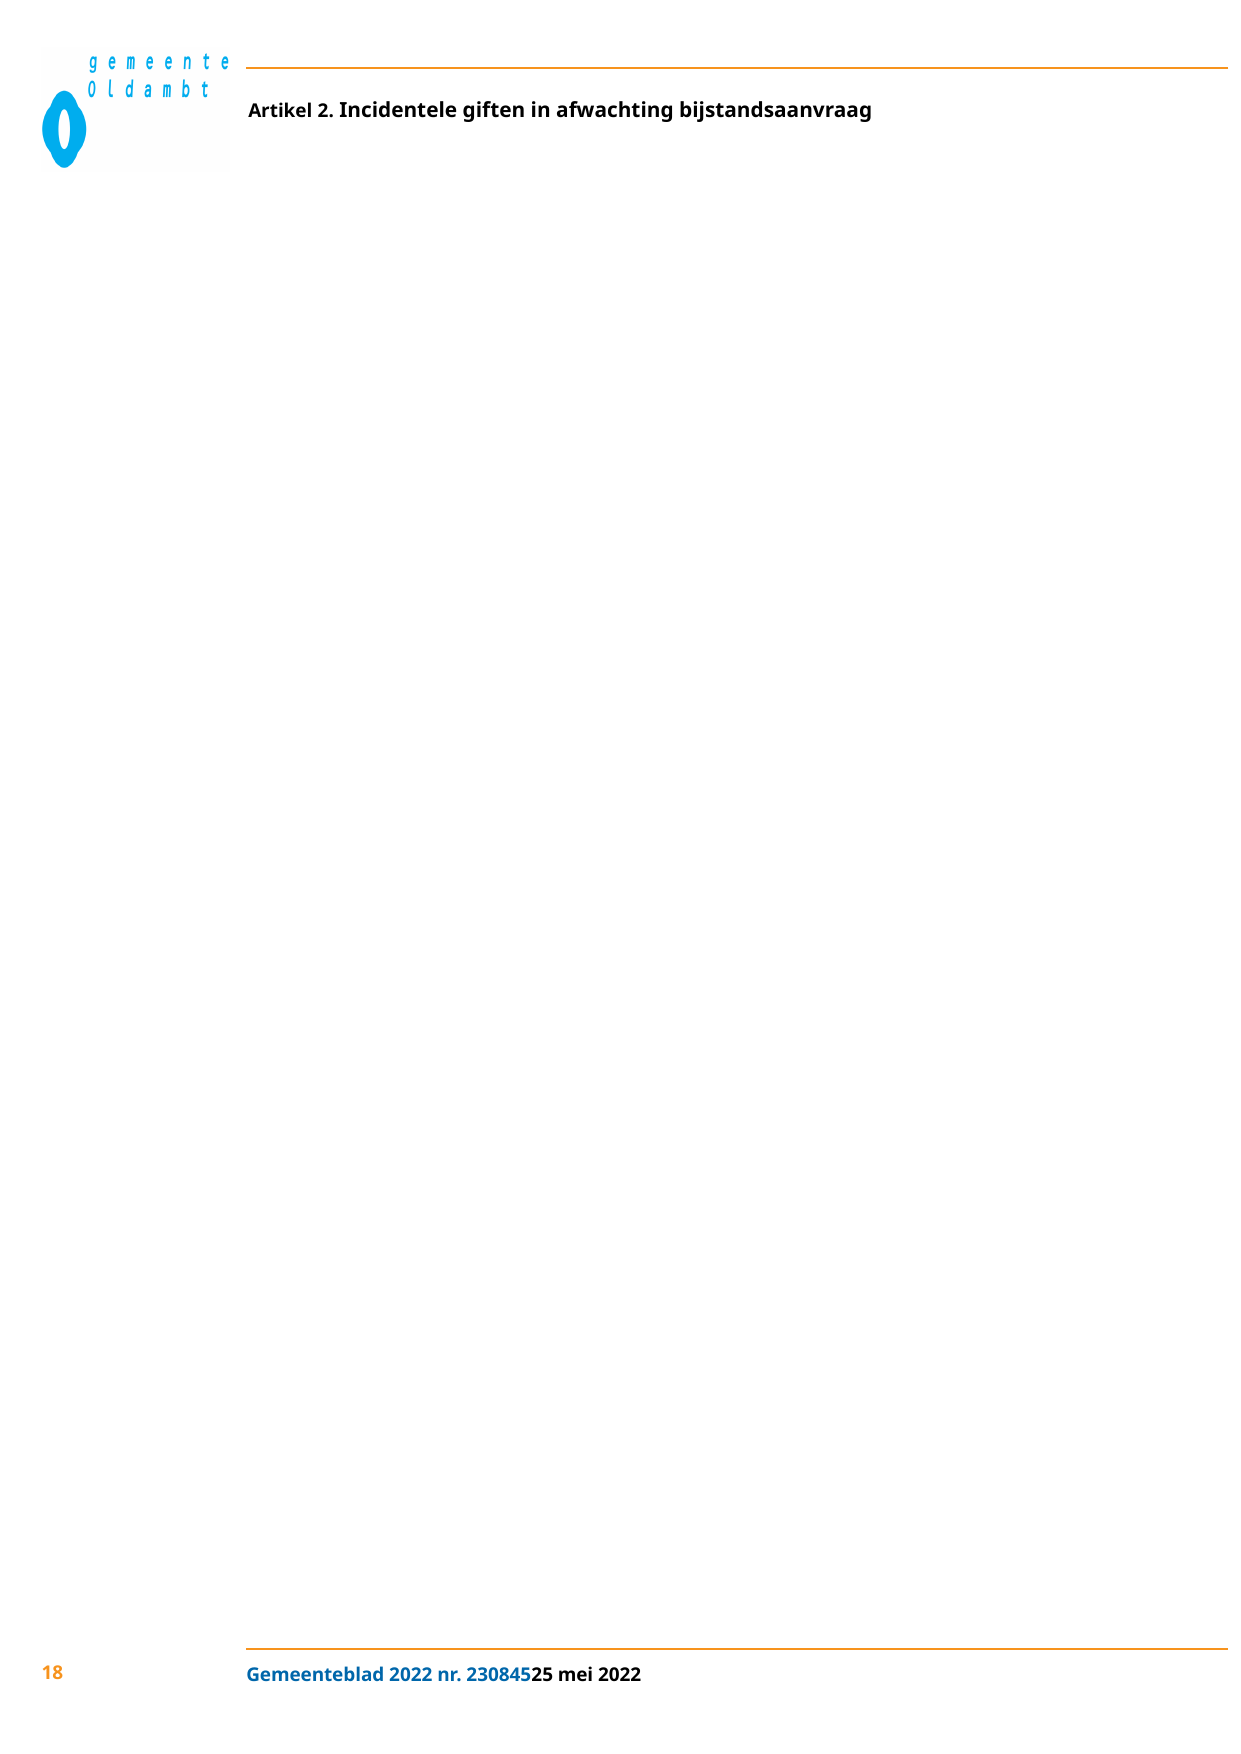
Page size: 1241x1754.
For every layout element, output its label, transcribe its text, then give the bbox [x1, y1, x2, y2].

picture [41, 47, 231, 172]
text Artikel 2. Incidentele giften in afwachting bijstandsaanvraag [248, 95, 1152, 123]
